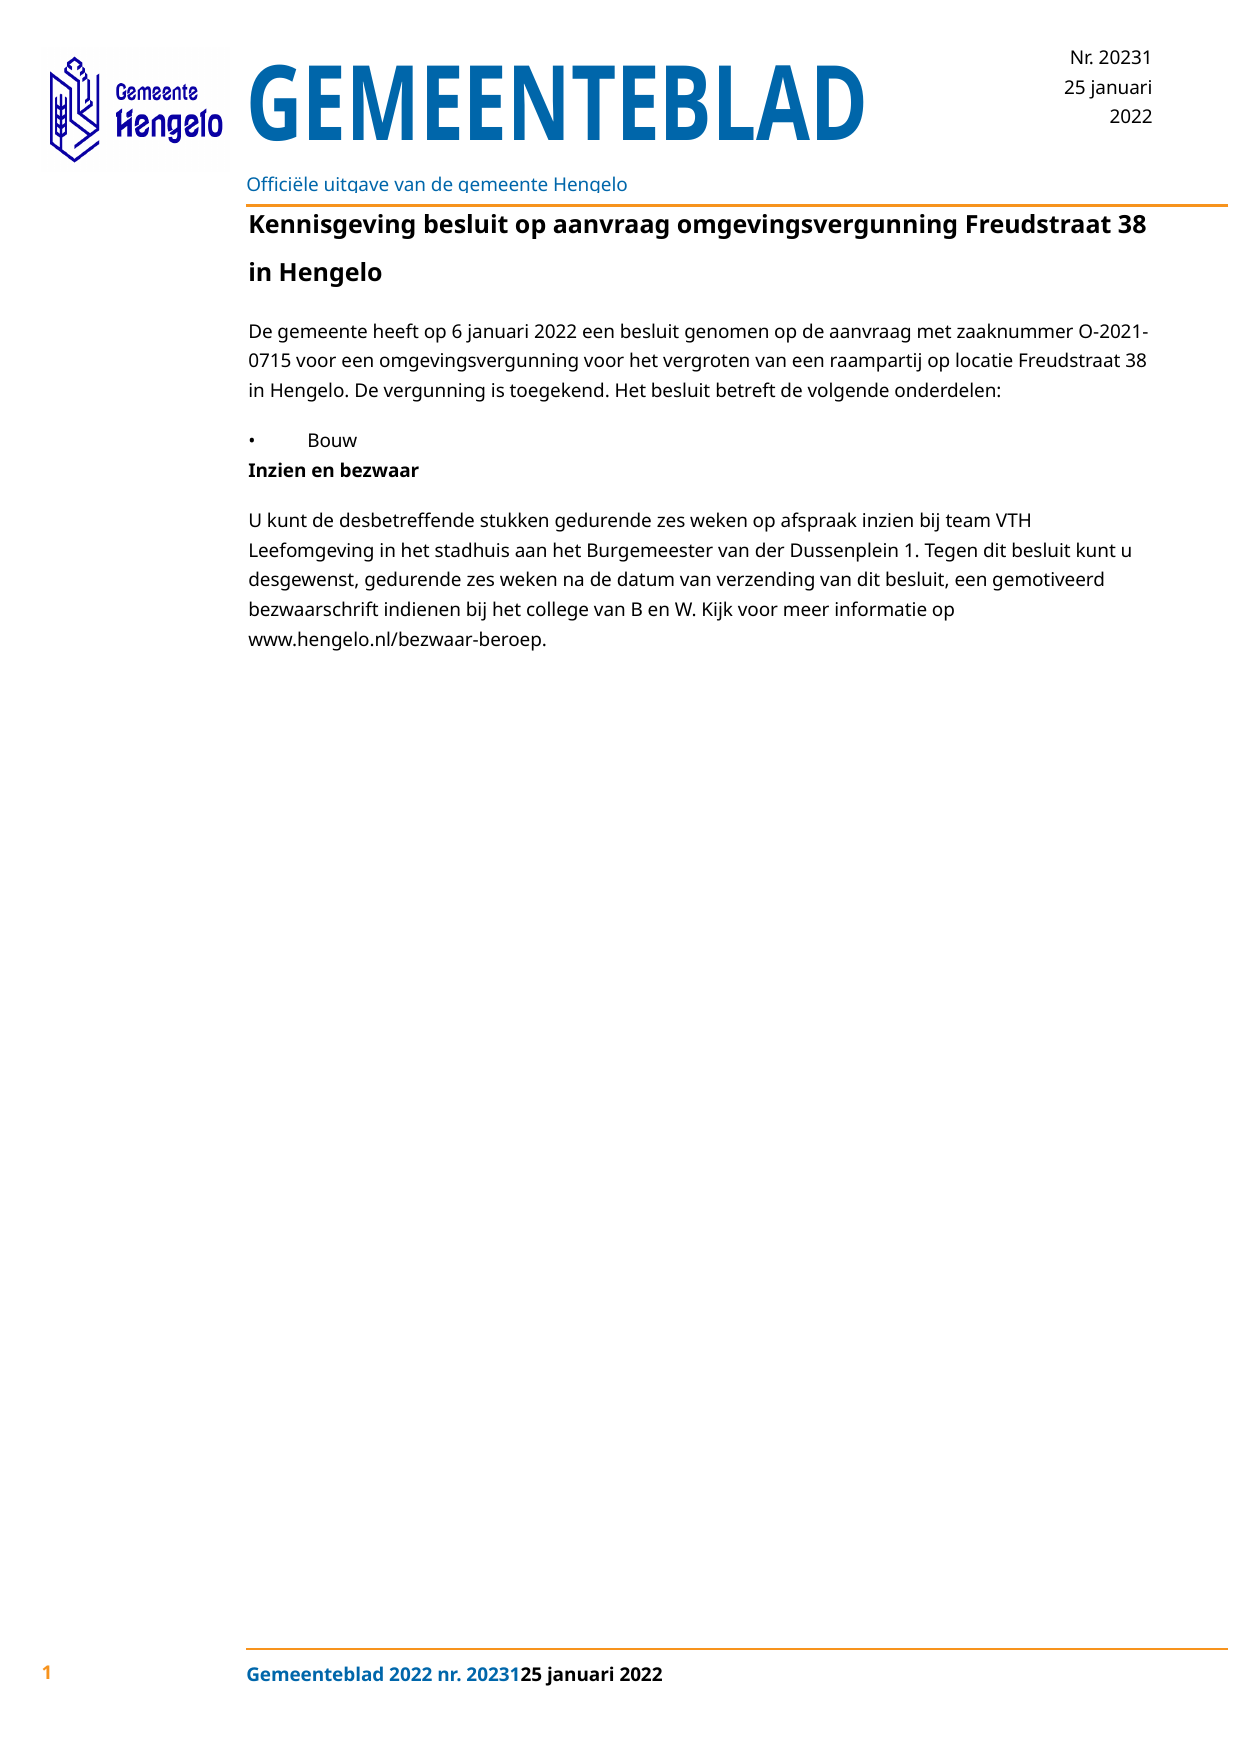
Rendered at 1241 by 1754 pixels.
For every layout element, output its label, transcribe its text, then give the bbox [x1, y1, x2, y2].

text Inzien en bezwaar [248, 457, 1152, 483]
list Bouw [248, 427, 1152, 453]
text U kunt de desbetreffende stukken gedurende zes weken op afspraak inzien bij team VTH Leefomgeving in het stadhuis aan het Burgemeester van der Dussenplein 1. Tegen dit besluit kunt u desgewenst, gedurende zes weken na de datum van verzending van dit besluit, een gemotiveerd bezwaarschrift indienen bij het college van B en W. Kijk voor meer informatie op www.hengelo.nl/bezwaar-beroep. [248, 507, 1152, 652]
picture [41, 47, 231, 172]
text De gemeente heeft op 6 januari 2022 een besluit genomen op de aanvraag met zaaknummer O-2021-0715 voor een omgevingsvergunning voor het vergroten van een raampartij op locatie Freudstraat 38 in Hengelo. De vergunning is toegekend. Het besluit betreft de volgende onderdelen: [248, 318, 1152, 403]
text Kennisgeving besluit op aanvraag omgevingsvergunning Freudstraat 38 in Hengelo [248, 207, 1152, 288]
